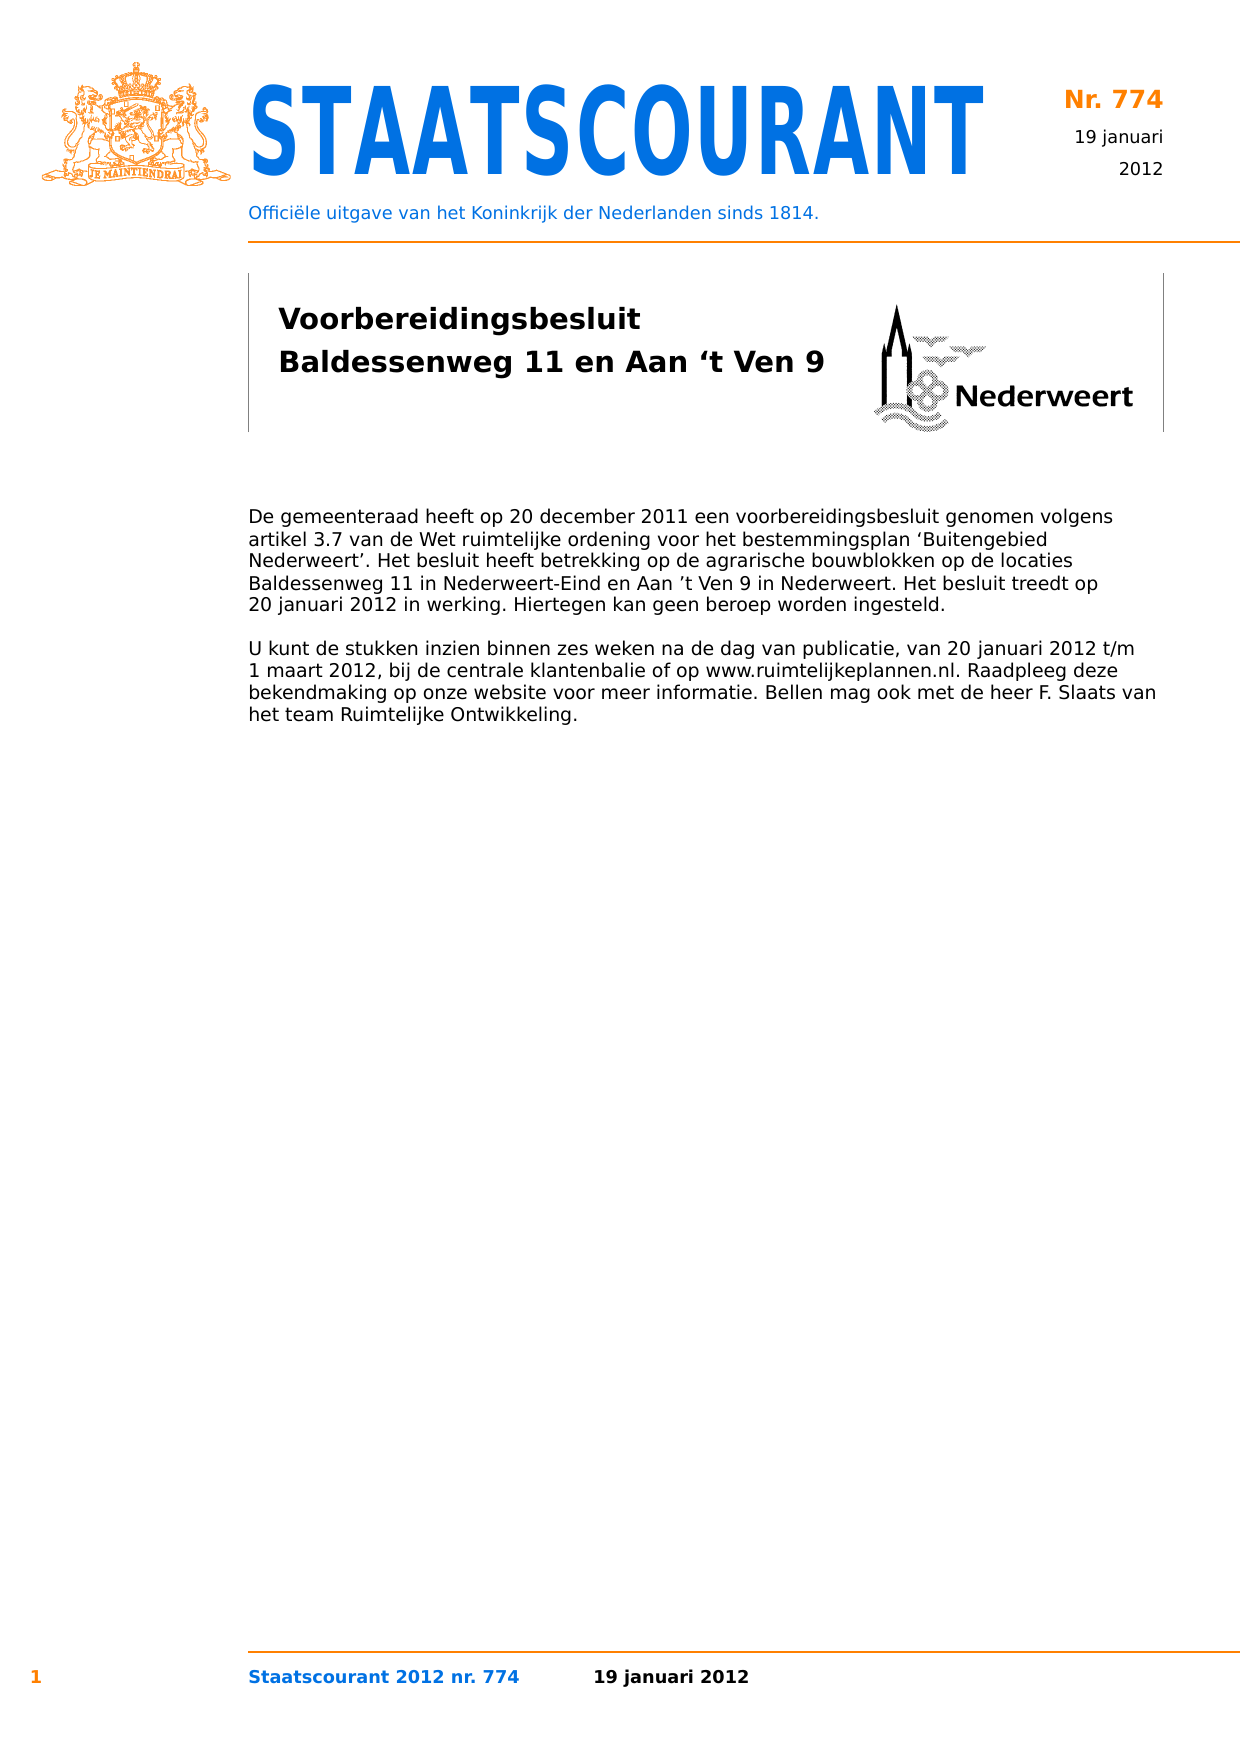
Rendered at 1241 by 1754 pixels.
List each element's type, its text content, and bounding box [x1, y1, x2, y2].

picture [41, 62, 231, 186]
table_cell Officiële uitgave van het Koninkrijk der Nederlanden sinds 1814. [248, 203, 1240, 241]
subtitle Voorbereidingsbesluit Baldessenweg 11 en Aan ‘t Ven 9 [249, 273, 1163, 432]
picture [873, 302, 1134, 433]
table_cell 2012 [998, 153, 1240, 203]
table_header Nr. 774 [998, 62, 1240, 121]
text U kunt de stukken inzien binnen zes weken na de dag van publicatie, van 20 januari 2012 t/m 1 maart 2012, bij de centrale klantenbalie of op www.ruimtelijkeplannen.nl. Raadpleeg deze bekendmaking op onze website voor meer informatie. Bellen mag ook met de heer F. Slaats van het team Ruimtelijke Ontwikkeling. [248, 638, 1163, 726]
table_header [25, 62, 248, 241]
table_cell 19 januari [998, 121, 1240, 153]
table_header STAATSCOURANT [248, 62, 998, 203]
text De gemeenteraad heeft op 20 december 2011 een voorbereidingsbesluit genomen volgens artikel 3.7 van de Wet ruimtelijke ordening voor het bestemmingsplan ‘Buitengebied Nederweert’. Het besluit heeft betrekking op de agrarische bouwblokken op de locaties Baldessenweg 11 in Nederweert-Eind en Aan ’t Ven 9 in Nederweert. Het besluit treedt op 20 januari 2012 in werking. Hiertegen kan geen beroep worden ingesteld. [248, 506, 1163, 616]
